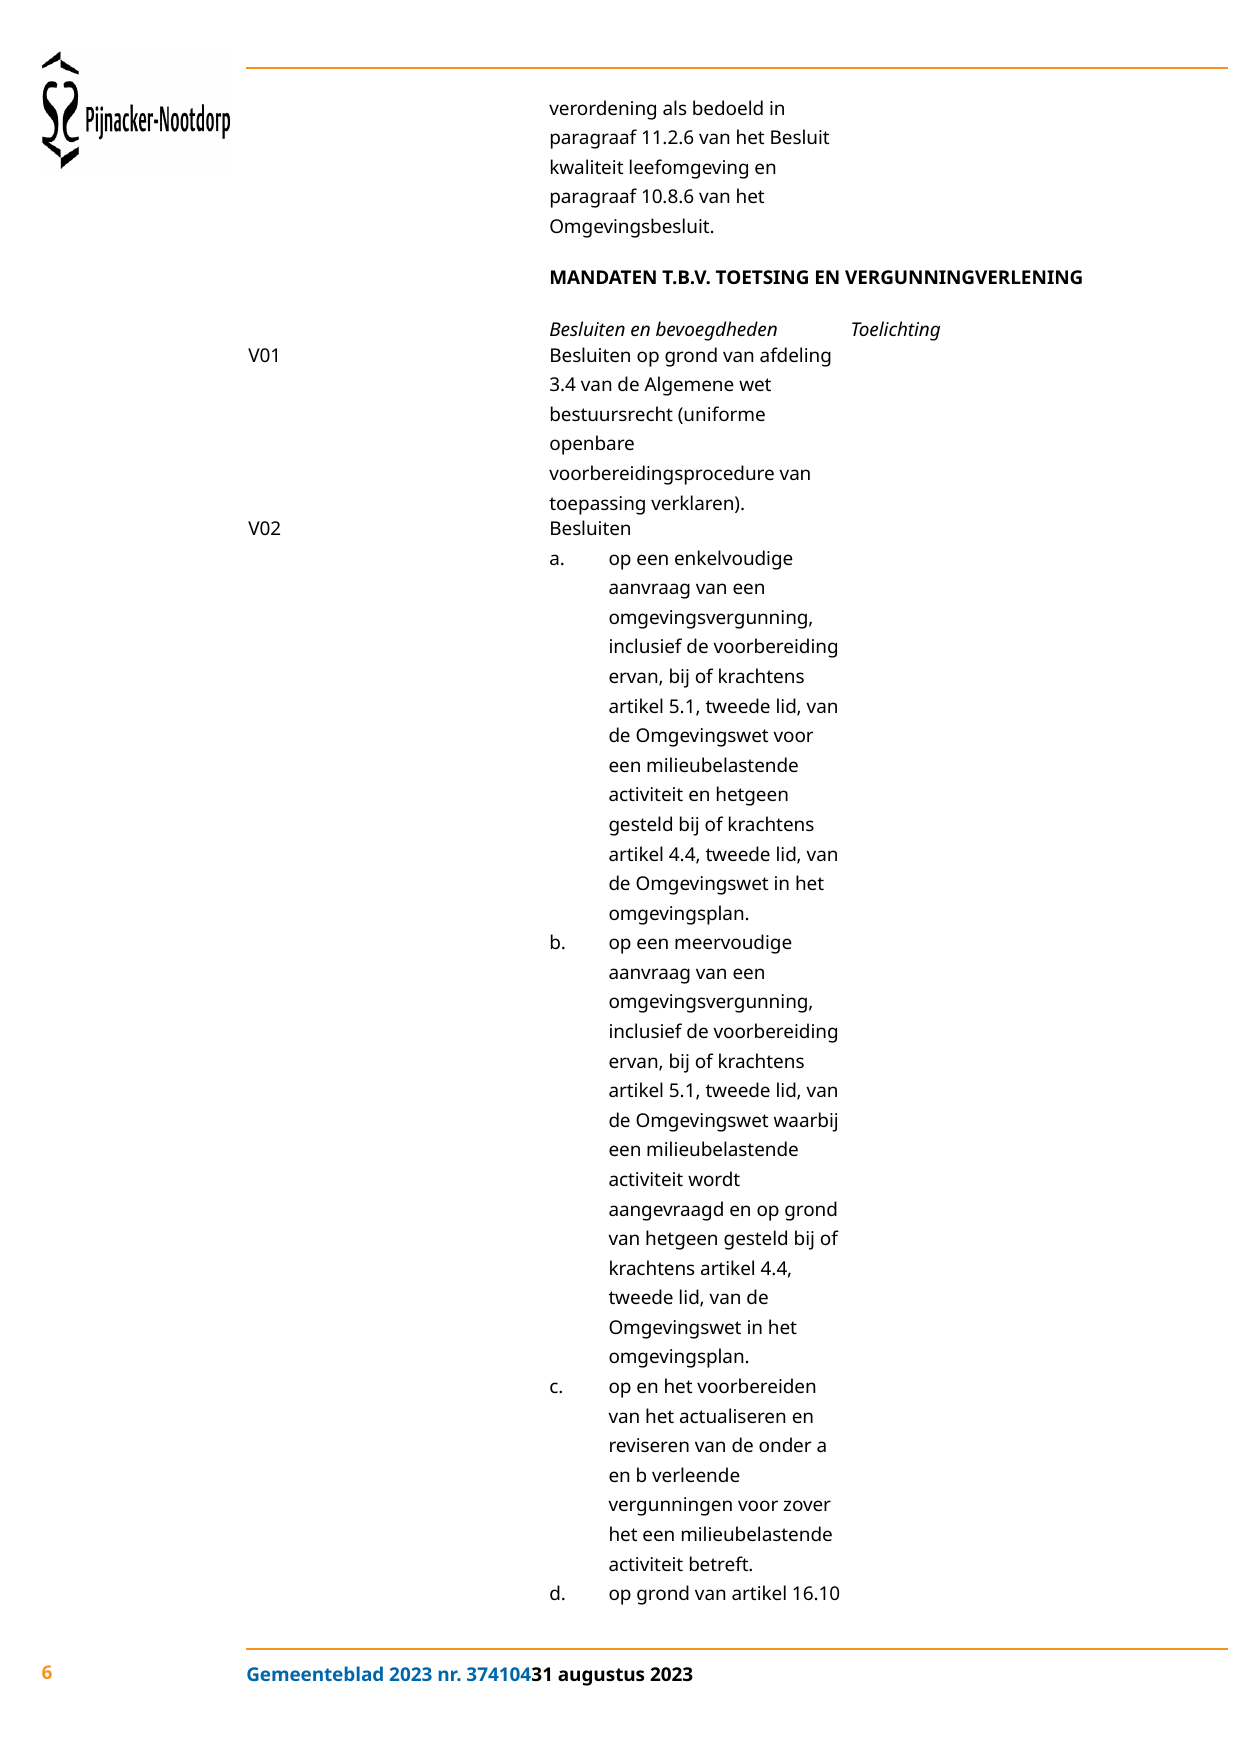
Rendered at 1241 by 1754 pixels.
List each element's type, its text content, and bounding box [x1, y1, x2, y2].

table_cell [549, 290, 850, 316]
table_cell [850, 515, 1152, 1606]
table_cell [850, 239, 1152, 264]
table_cell Besluiten op een enkelvoudige aanvraag van een omgevingsvergunning, inclusief de voorbereiding ervan, bij of krachtens artikel 5.1, tweede lid, van de Omgevingswet voor een milieubelastende activiteit en hetgeen gesteld bij of krachtens artikel 4.4, tweede lid, van de Omgevingswet in het omgevingsplan. op een meervoudige aanvraag van een omgevingsvergunning, inclusief de voorbereiding ervan, bij of krachtens artikel 5.1, tweede lid, van de Omgevingswet waarbij een milieubelastende activiteit wordt aangevraagd en op grond van hetgeen gesteld bij of krachtens artikel 4.4, tweede lid, van de Omgevingswet in het omgevingsplan. op en het voorbereiden van het actualiseren en reviseren van de onder a en b verleende vergunningen voor zover het een milieubelastende activiteit betreft. op grond van artikel 16.10 [549, 515, 850, 1606]
table_cell Toelichting [850, 316, 1152, 342]
table_cell [248, 95, 549, 239]
table_cell V02 [248, 515, 549, 1606]
table_cell [850, 95, 1152, 239]
picture [41, 47, 231, 172]
table_cell [248, 265, 549, 290]
table_cell MANDATEN T.B.V. TOETSING EN VERGUNNINGVERLENING [549, 265, 1152, 290]
table_cell verordening als bedoeld in paragraaf 11.2.6 van het Besluit kwaliteit leefomgeving en paragraaf 10.8.6 van het Omgevingsbesluit. [549, 95, 850, 239]
table_cell V01 [248, 342, 549, 515]
table_cell [248, 239, 549, 264]
table_cell [248, 290, 549, 316]
table_cell Besluiten op grond van afdeling 3.4 van de Algemene wet bestuursrecht (uniforme openbare voorbereidingsprocedure van toepassing verklaren). [549, 342, 850, 515]
table_cell [549, 239, 850, 264]
table_cell [850, 290, 1152, 316]
table_cell [850, 342, 1152, 515]
table_cell Besluiten en bevoegdheden [549, 316, 850, 342]
table_cell [248, 316, 549, 342]
